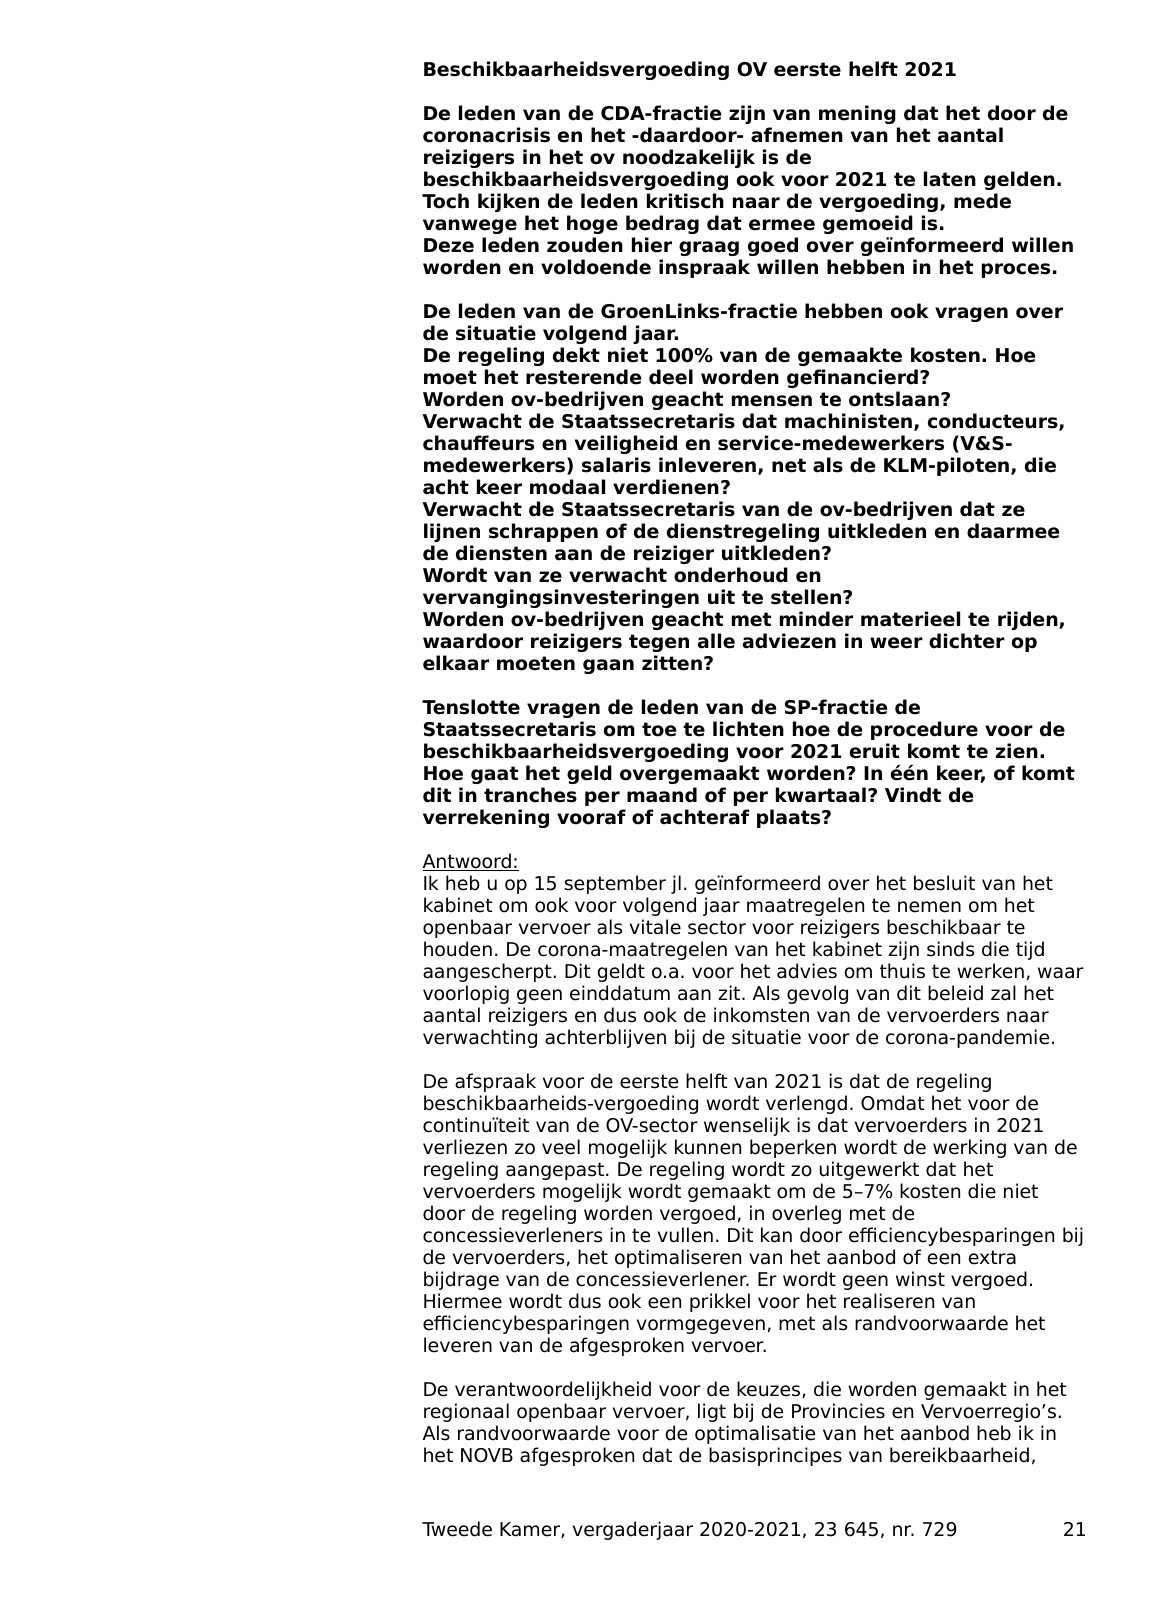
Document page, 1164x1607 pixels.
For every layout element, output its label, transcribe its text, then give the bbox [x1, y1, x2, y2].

text Deze leden zouden hier graag goed over geïnformeerd willen worden en voldoende inspraak willen hebben in het proces. [422, 235, 1087, 279]
text De verantwoordelijkheid voor de keuzes, die worden gemaakt in het regionaal openbaar vervoer, ligt bij de Provincies en Vervoerregio’s. Als randvoorwaarde voor de optimalisatie van het aanbod heb ik in het NOVB afgesproken dat de basisprincipes van bereikbaarheid, [422, 1379, 1087, 1467]
text De leden van de GroenLinks-fractie hebben ook vragen over de situatie volgend jaar. [422, 301, 1087, 345]
text De leden van de CDA-fractie zijn van mening dat het door de coronacrisis en het -daardoor- afnemen van het aantal reizigers in het ov noodzakelijk is de beschikbaarheidsvergoeding ook voor 2021 te laten gelden. Toch kijken de leden kritisch naar de vergoeding, mede vanwege het hoge bedrag dat ermee gemoeid is. [422, 103, 1087, 235]
text Wordt van ze verwacht onderhoud en vervangingsinvesteringen uit te stellen? [422, 565, 1087, 609]
text Tenslotte vragen de leden van de SP-fractie de Staatssecretaris om toe te lichten hoe de procedure voor de beschikbaarheidsvergoeding voor 2021 eruit komt te zien. [422, 697, 1087, 763]
text De afspraak voor de eerste helft van 2021 is dat de regeling beschikbaarheids-vergoeding wordt verlengd. Omdat het voor de continuïteit van de OV-sector wenselijk is dat vervoerders in 2021 verliezen zo veel mogelijk kunnen beperken wordt de werking van de regeling aangepast. De regeling wordt zo uitgewerkt dat het vervoerders mogelijk wordt gemaakt om de 5–7% kosten die niet door de regeling worden vergoed, in overleg met de concessieverleners in te vullen. Dit kan door efficiencybesparingen bij de vervoerders, het optimaliseren van het aanbod of een extra bijdrage van de concessieverlener. Er wordt geen winst vergoed. Hiermee wordt dus ook een prikkel voor het realiseren van efficiencybesparingen vormgegeven, met als randvoorwaarde het leveren van de afgesproken vervoer. [422, 1071, 1087, 1357]
text Worden ov-bedrijven geacht mensen te ontslaan? [422, 389, 1087, 411]
subtitle Antwoord: [422, 851, 1087, 873]
text Verwacht de Staatssecretaris dat machinisten, conducteurs, chauffeurs en veiligheid en service-medewerkers (V&S-medewerkers) salaris inleveren, net als de KLM-piloten, die acht keer modaal verdienen? [422, 411, 1087, 499]
text Ik heb u op 15 september jl. geïnformeerd over het besluit van het kabinet om ook voor volgend jaar maatregelen te nemen om het openbaar vervoer als vitale sector voor reizigers beschikbaar te houden. De corona-maatregelen van het kabinet zijn sinds die tijd aangescherpt. Dit geldt o.a. voor het advies om thuis te werken, waar voorlopig geen einddatum aan zit. Als gevolg van dit beleid zal het aantal reizigers en dus ook de inkomsten van de vervoerders naar verwachting achterblijven bij de situatie voor de corona-pandemie. [422, 873, 1087, 1049]
text Hoe gaat het geld overgemaakt worden? In één keer, of komt dit in tranches per maand of per kwartaal? Vindt de verrekening vooraf of achteraf plaats? [422, 763, 1087, 829]
text De regeling dekt niet 100% van de gemaakte kosten. Hoe moet het resterende deel worden gefinancierd? [422, 345, 1087, 389]
text Verwacht de Staatssecretaris van de ov-bedrijven dat ze lijnen schrappen of de dienstregeling uitkleden en daarmee de diensten aan de reiziger uitkleden? [422, 499, 1087, 565]
subtitle Beschikbaarheidsvergoeding OV eerste helft 2021 [422, 59, 1087, 81]
text Worden ov-bedrijven geacht met minder materieel te rijden, waardoor reizigers tegen alle adviezen in weer dichter op elkaar moeten gaan zitten? [422, 609, 1087, 675]
